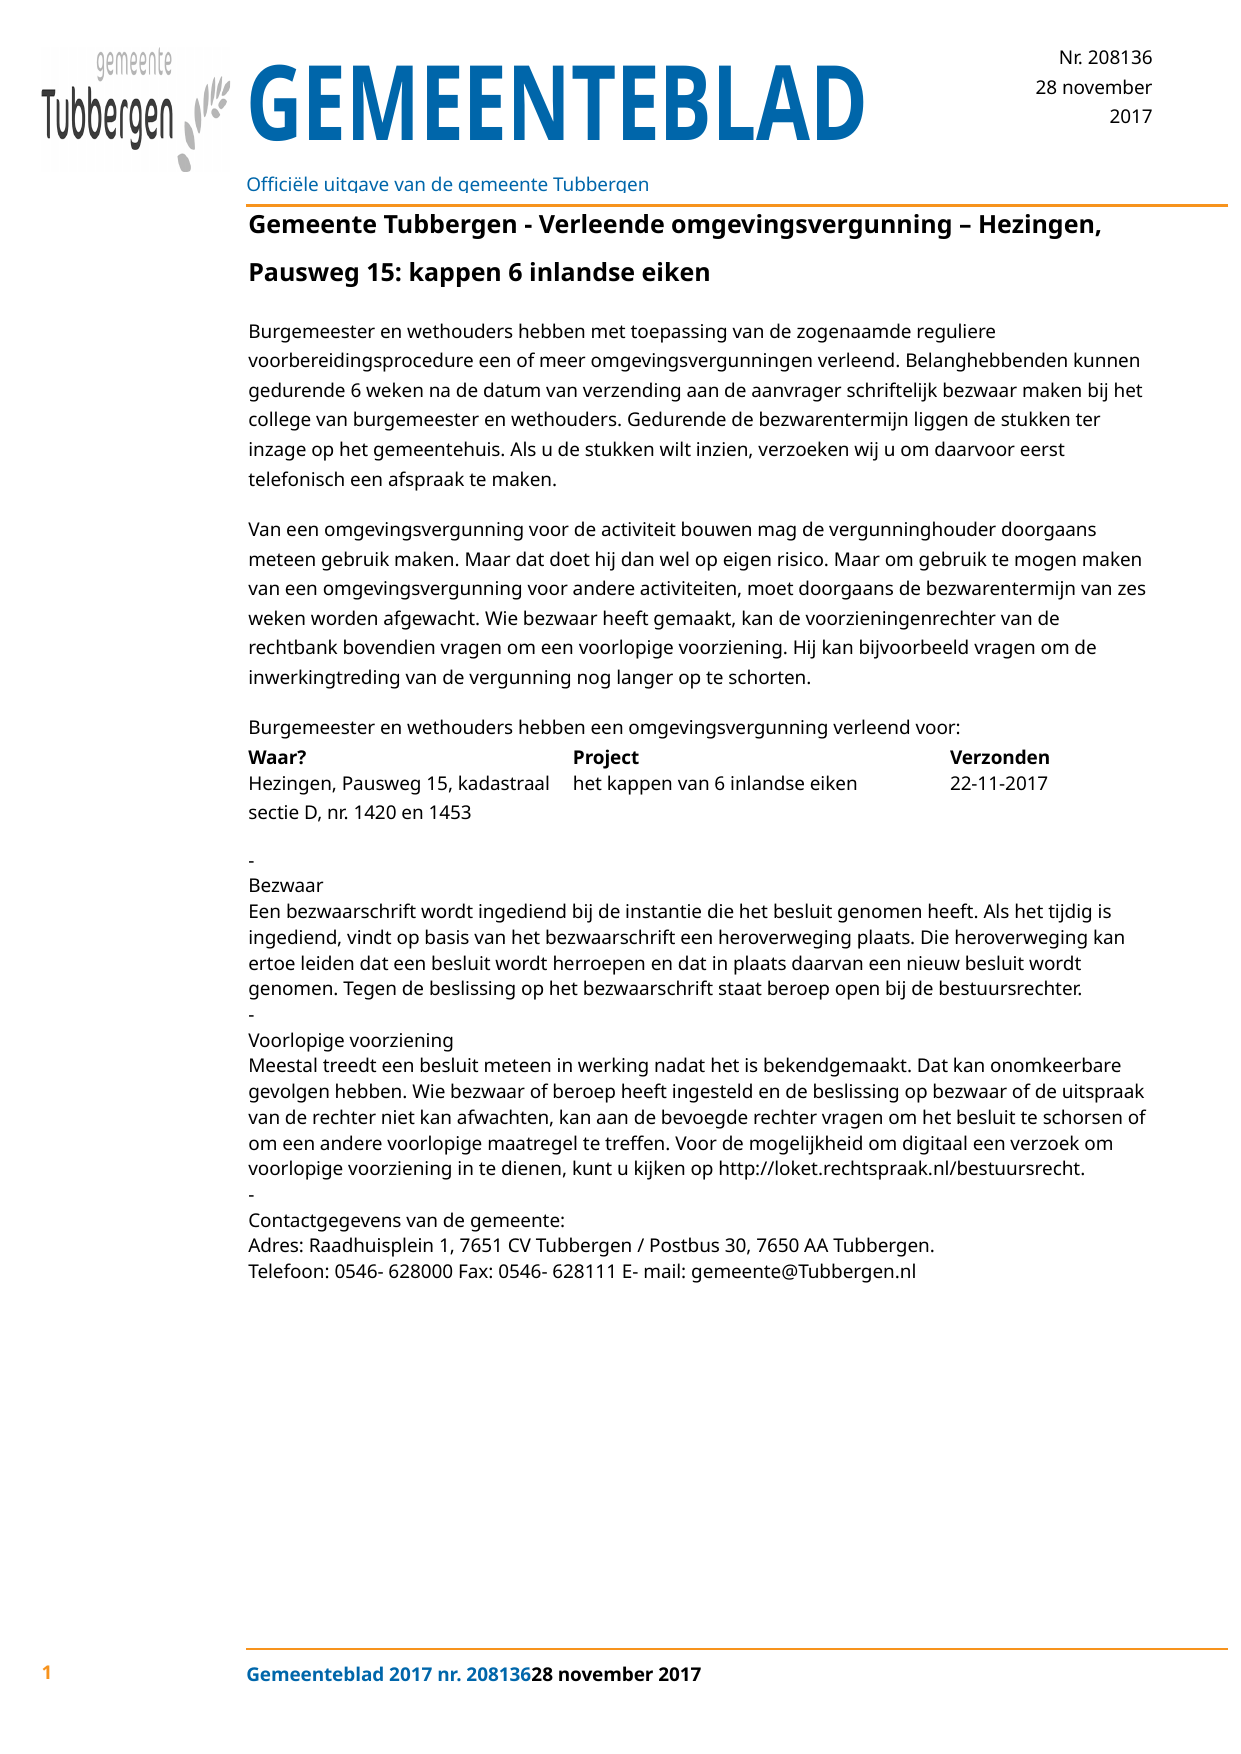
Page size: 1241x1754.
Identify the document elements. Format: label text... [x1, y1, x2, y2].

text - [248, 1001, 1152, 1027]
text Burgemeester en wethouders hebben met toepassing van de zogenaamde reguliere voorbereidingsprocedure een of meer omgevingsvergunningen verleend. Belanghebbenden kunnen gedurende 6 weken na de datum van verzending aan de aanvrager schriftelijk bezwaar maken bij het college van burgemeester en wethouders. Gedurende de bezwarentermijn liggen de stukken ter inzage op het gemeentehuis. Als u de stukken wilt inzien, verzoeken wij u om daarvoor eerst telefonisch een afspraak te maken. [248, 318, 1152, 492]
table_cell het kappen van 6 inlandse eiken [573, 770, 950, 825]
text Voorlopige voorziening [248, 1027, 1152, 1053]
text Meestal treedt een besluit meteen in werking nadat het is bekendgemaakt. Dat kan onomkeerbare gevolgen hebben. Wie bezwaar of beroep heeft ingesteld en de beslissing op bezwaar of de uitspraak van de rechter niet kan afwachten, kan aan de bevoegde rechter vragen om het besluit te schorsen of om een andere voorlopige maatregel te treffen. Voor de mogelijkheid om digitaal een verzoek om voorlopige voorziening in te dienen, kunt u kijken op http://loket.rechtspraak.nl/bestuursrecht. [248, 1053, 1152, 1181]
text Burgemeester en wethouders hebben een omgevingsvergunning verleend voor: [248, 714, 1152, 740]
table_cell 22-11-2017 [950, 770, 1152, 825]
text Bezwaar [248, 872, 1152, 898]
table_header Verzonden [950, 744, 1152, 770]
text Telefoon: 0546- 628000 Fax: 0546- 628111 E- mail: gemeente@Tubbergen.nl [248, 1258, 1152, 1284]
text Adres: Raadhuisplein 1, 7651 CV Tubbergen / Postbus 30, 7650 AA Tubbergen. [248, 1233, 1152, 1258]
text - [248, 847, 1152, 872]
table_header Waar? [248, 744, 573, 770]
text Een bezwaarschrift wordt ingediend bij de instantie die het besluit genomen heeft. Als het tijdig is ingediend, vindt op basis van het bezwaarschrift een heroverweging plaats. Die heroverweging kan ertoe leiden dat een besluit wordt herroepen en dat in plaats daarvan een nieuw besluit wordt genomen. Tegen de beslissing op het bezwaarschrift staat beroep open bij de bestuursrechter. [248, 898, 1152, 1001]
text Gemeente Tubbergen - Verleende omgevingsvergunning – Hezingen, Pausweg 15: kappen 6 inlandse eiken [248, 207, 1152, 288]
picture [41, 47, 231, 172]
text - [248, 1181, 1152, 1207]
table_cell Hezingen, Pausweg 15, kadastraal sectie D, nr. 1420 en 1453 [248, 770, 573, 825]
text Van een omgevingsvergunning voor de activiteit bouwen mag de vergunninghouder doorgaans meteen gebruik maken. Maar dat doet hij dan wel op eigen risico. Maar om gebruik te mogen maken van een omgevingsvergunning voor andere activiteiten, moet doorgaans de bezwarentermijn van zes weken worden afgewacht. Wie bezwaar heeft gemaakt, kan de voorzieningenrechter van de rechtbank bovendien vragen om een voorlopige voorziening. Hij kan bijvoorbeeld vragen om de inwerkingtreding van de vergunning nog langer op te schorten. [248, 516, 1152, 690]
table_header Project [573, 744, 950, 770]
text Contactgegevens van de gemeente: [248, 1207, 1152, 1233]
